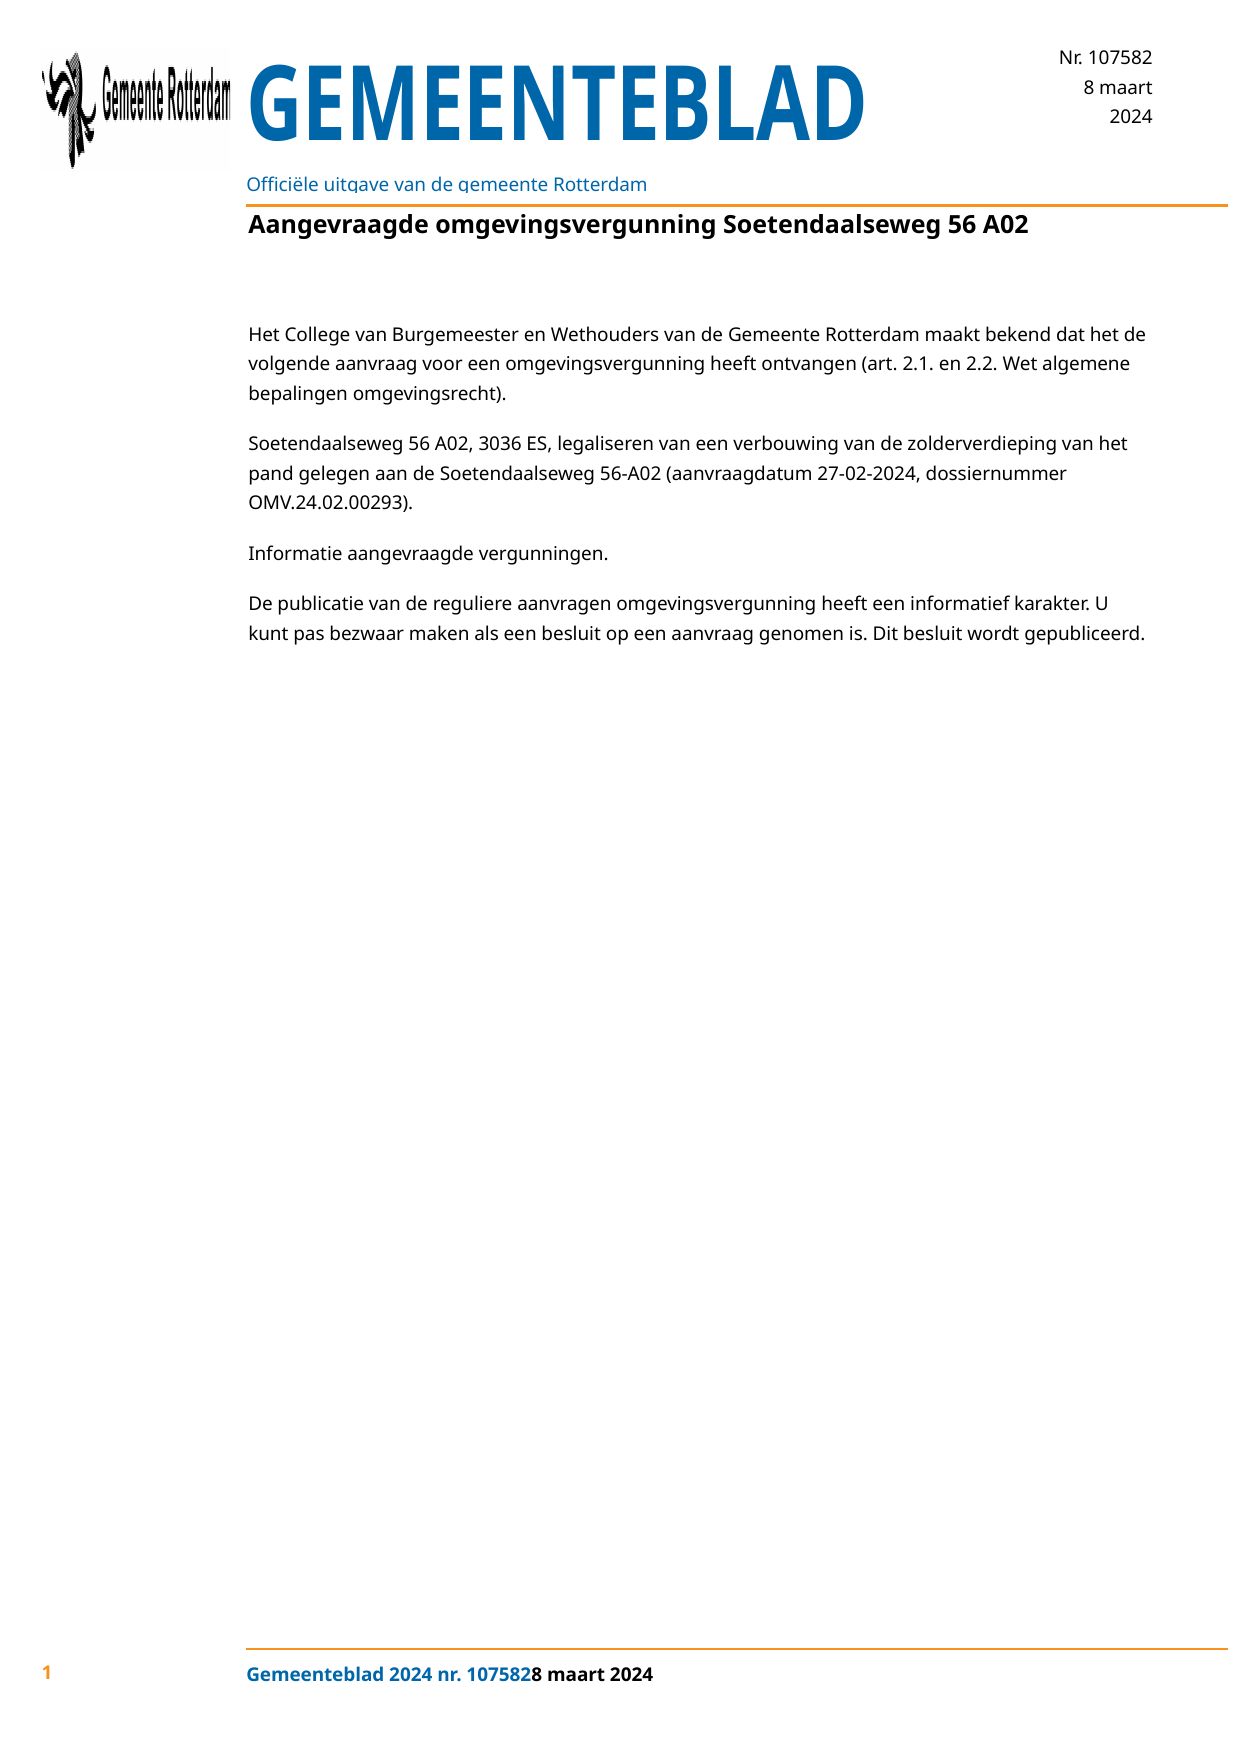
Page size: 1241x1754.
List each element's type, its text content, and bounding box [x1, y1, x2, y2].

text Het College van Burgemeester en Wethouders van de Gemeente Rotterdam maakt bekend dat het de volgende aanvraag voor een omgevingsvergunning heeft ontvangen (art. 2.1. en 2.2. Wet algemene bepalingen omgevingsrecht). [248, 321, 1152, 406]
text Soetendaalseweg 56 A02, 3036 ES, legaliseren van een verbouwing van de zolderverdieping van het pand gelegen aan de Soetendaalseweg 56-A02 (aanvraagdatum 27-02-2024, dossiernummer OMV.24.02.00293). [248, 430, 1152, 515]
text Aangevraagde omgevingsvergunning Soetendaalseweg 56 A02 [248, 207, 1152, 241]
text De publicatie van de reguliere aanvragen omgevingsvergunning heeft een informatief karakter. U kunt pas bezwaar maken als een besluit op een aanvraag genomen is. Dit besluit wordt gepubliceerd. [248, 590, 1152, 646]
picture [41, 47, 231, 172]
text Informatie aangevraagde vergunningen. [248, 540, 1152, 566]
